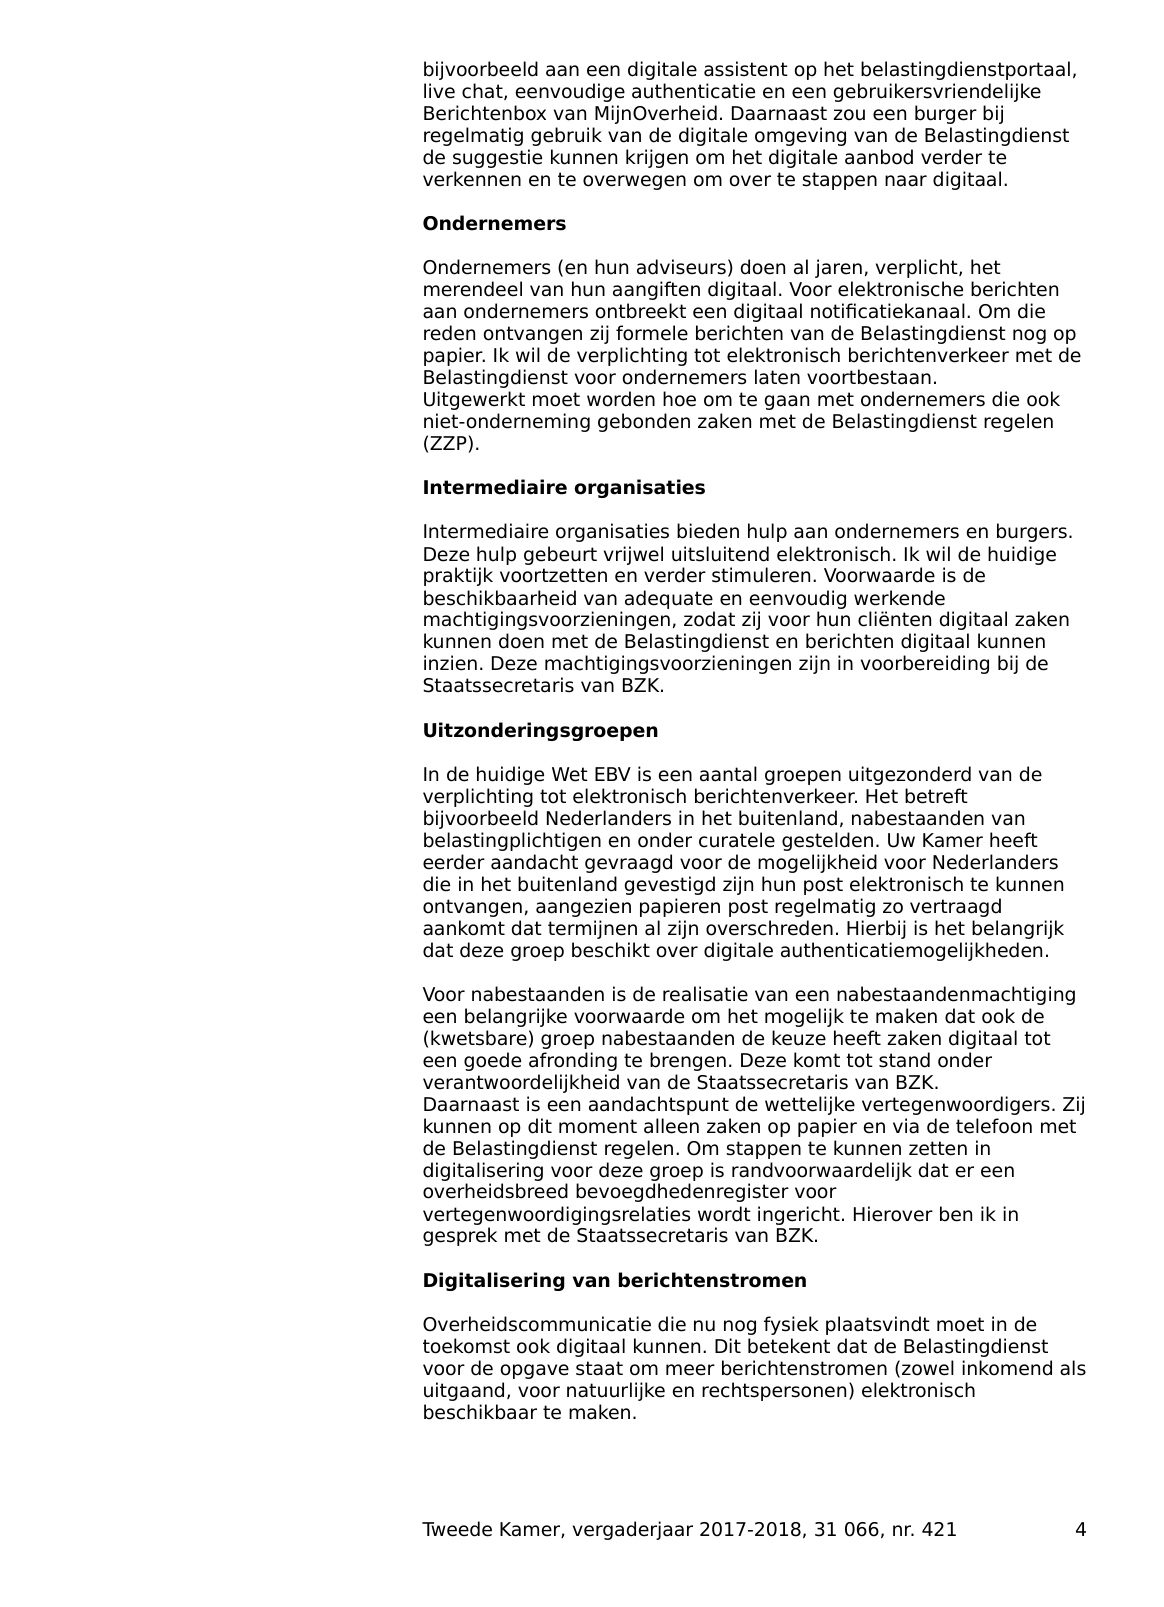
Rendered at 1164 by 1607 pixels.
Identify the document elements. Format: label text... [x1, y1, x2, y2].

text Intermediaire organisaties bieden hulp aan ondernemers en burgers. Deze hulp gebeurt vrijwel uitsluitend elektronisch. Ik wil de huidige praktijk voortzetten en verder stimuleren. Voorwaarde is de beschikbaarheid van adequate en eenvoudig werkende machtigingsvoorzieningen, zodat zij voor hun cliënten digitaal zaken kunnen doen met de Belastingdienst en berichten digitaal kunnen inzien. Deze machtigingsvoorzieningen zijn in voorbereiding bij de Staatssecretaris van BZK. [422, 521, 1087, 697]
text Uitgewerkt moet worden hoe om te gaan met ondernemers die ook niet-onderneming gebonden zaken met de Belastingdienst regelen (ZZP). [422, 389, 1087, 455]
text Daarnaast is een aandachtspunt de wettelijke vertegenwoordigers. Zij kunnen op dit moment alleen zaken op papier en via de telefoon met de Belastingdienst regelen. Om stappen te kunnen zetten in digitalisering voor deze groep is randvoorwaardelijk dat er een overheidsbreed bevoegdhedenregister voor vertegenwoordigingsrelaties wordt ingericht. Hierover ben ik in gesprek met de Staatssecretaris van BZK. [422, 1093, 1087, 1247]
text Ondernemers (en hun adviseurs) doen al jaren, verplicht, het merendeel van hun aangiften digitaal. Voor elektronische berichten aan ondernemers ontbreekt een digitaal notificatiekanaal. Om die reden ontvangen zij formele berichten van de Belastingdienst nog op papier. Ik wil de verplichting tot elektronisch berichtenverkeer met de Belastingdienst voor ondernemers laten voortbestaan. [422, 257, 1087, 389]
text Overheidscommunicatie die nu nog fysiek plaatsvindt moet in de toekomst ook digitaal kunnen. Dit betekent dat de Belastingdienst voor de opgave staat om meer berichtenstromen (zowel inkomend als uitgaand, voor natuurlijke en rechtspersonen) elektronisch beschikbaar te maken. [422, 1314, 1087, 1424]
subtitle Digitalisering van berichtenstromen [422, 1269, 1087, 1292]
subtitle Intermediaire organisaties [422, 477, 1087, 499]
text Voor nabestaanden is de realisatie van een nabestaandenmachtiging een belangrijke voorwaarde om het mogelijk te maken dat ook de (kwetsbare) groep nabestaanden de keuze heeft zaken digitaal tot een goede afronding te brengen. Deze komt tot stand onder verantwoordelijkheid van de Staatssecretaris van BZK. [422, 984, 1087, 1093]
text bijvoorbeeld aan een digitale assistent op het belastingdienstportaal, live chat, eenvoudige authenticatie en een gebruikersvriendelijke Berichtenbox van MijnOverheid. Daarnaast zou een burger bij regelmatig gebruik van de digitale omgeving van de Belastingdienst de suggestie kunnen krijgen om het digitale aanbod verder te verkennen en te overwegen om over te stappen naar digitaal. [422, 59, 1087, 191]
text In de huidige Wet EBV is een aantal groepen uitgezonderd van de verplichting tot elektronisch berichtenverkeer. Het betreft bijvoorbeeld Nederlanders in het buitenland, nabestaanden van belastingplichtigen en onder curatele gestelden. Uw Kamer heeft eerder aandacht gevraagd voor de mogelijkheid voor Nederlanders die in het buitenland gevestigd zijn hun post elektronisch te kunnen ontvangen, aangezien papieren post regelmatig zo vertraagd aankomt dat termijnen al zijn overschreden. Hierbij is het belangrijk dat deze groep beschikt over digitale authenticatiemogelijkheden. [422, 764, 1087, 961]
subtitle Uitzonderingsgroepen [422, 719, 1087, 741]
subtitle Ondernemers [422, 213, 1087, 235]
